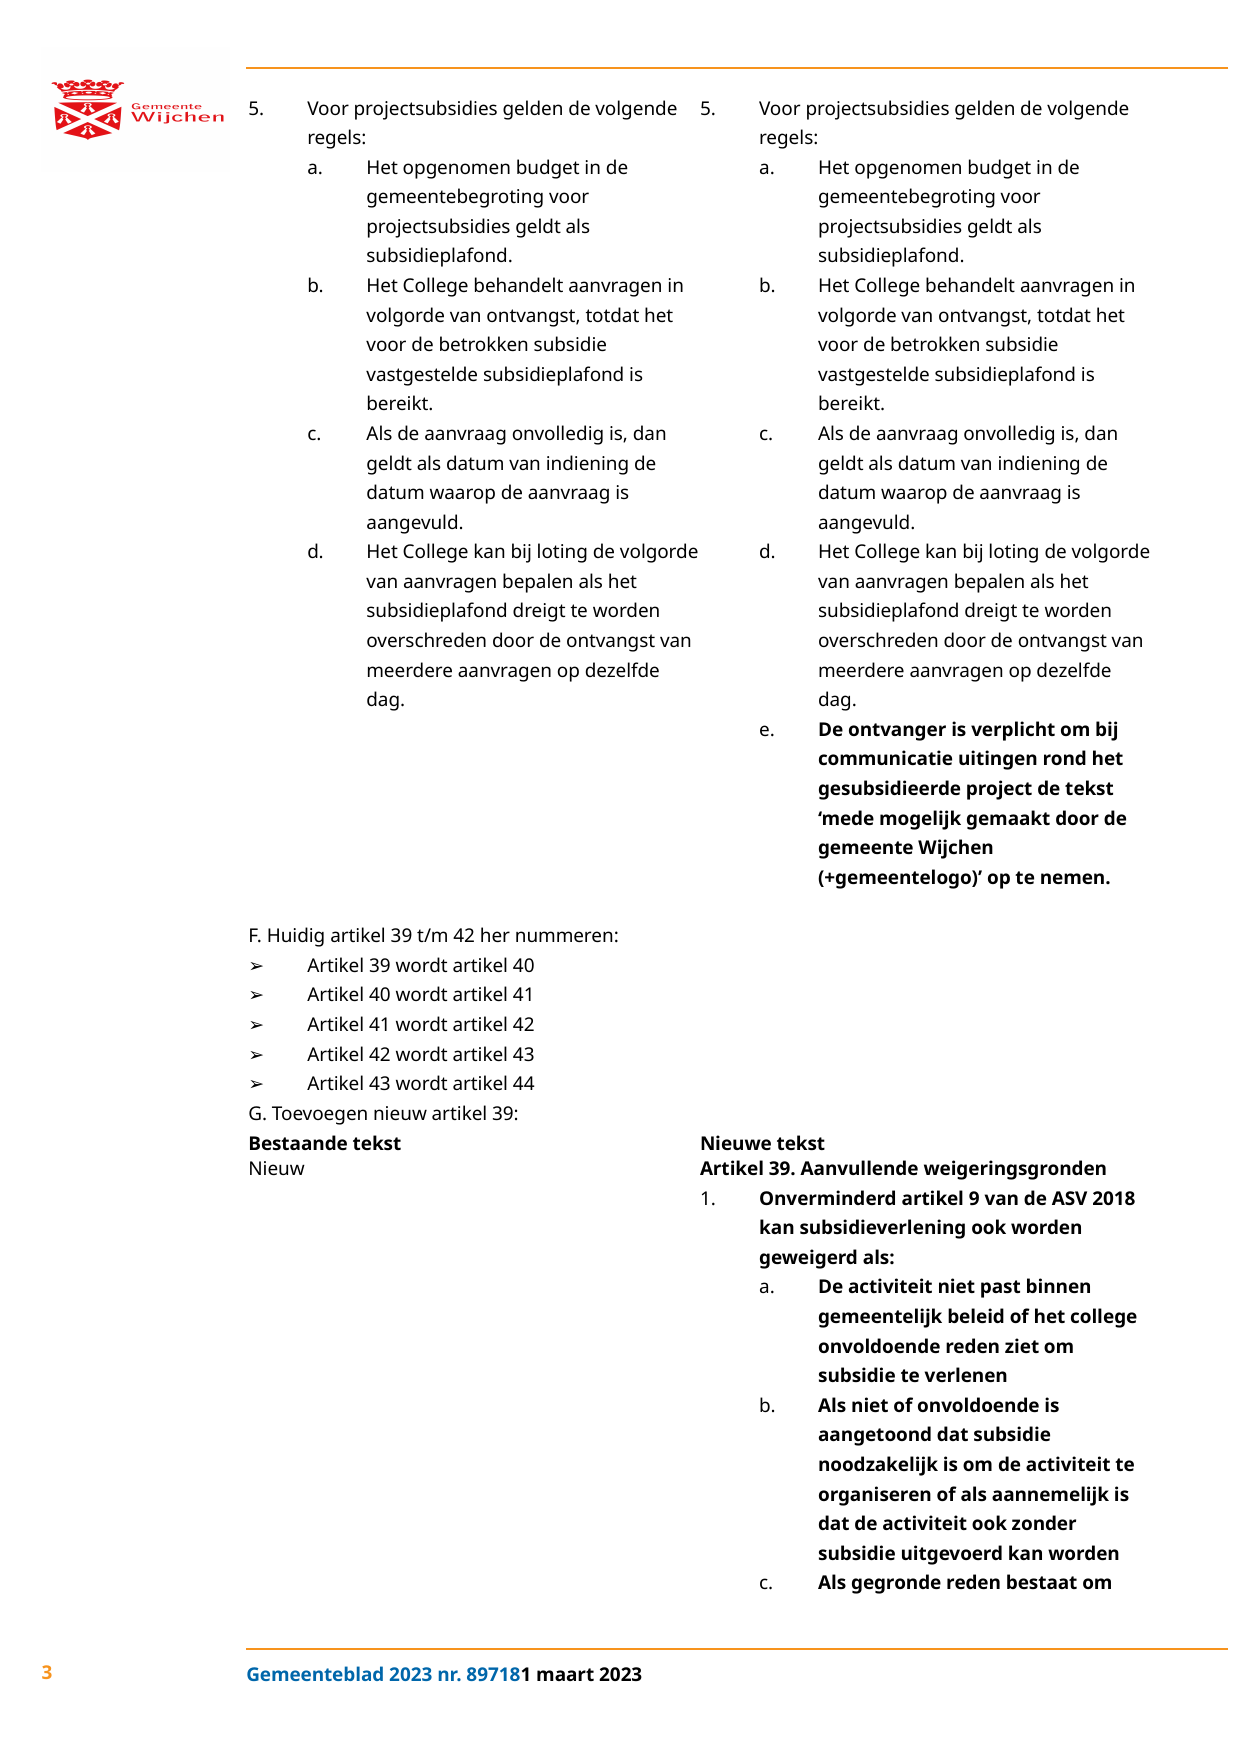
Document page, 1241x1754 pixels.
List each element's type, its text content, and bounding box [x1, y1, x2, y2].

table_header Nieuwe tekst [700, 1130, 1152, 1155]
text G. Toevoegen nieuw artikel 39: [248, 1100, 1152, 1126]
table_cell Artikel 39. Aanvullende weigeringsgronden Onverminderd artikel 9 van de ASV 2018 kan subsidieverlening ook worden geweigerd als: De activiteit niet past binnen gemeentelijk beleid of het college onvoldoende reden ziet om subsidie te verlenen Als niet of onvoldoende is aangetoond dat subsidie noodzakelijk is om de activiteit te organiseren of als aannemelijk is dat de activiteit ook zonder subsidie uitgevoerd kan worden Als gegronde reden bestaat om [700, 1155, 1152, 1595]
table_cell Nieuw [248, 1155, 700, 1595]
picture [41, 47, 231, 172]
list Artikel 43 wordt artikel 44 [248, 1070, 1152, 1096]
list Artikel 40 wordt artikel 41 [248, 982, 1152, 1007]
text F. Huidig artikel 39 t/m 42 her nummeren: [248, 922, 1152, 948]
table_cell Voor projectsubsidies gelden de volgende regels: Het opgenomen budget in de gemeentebegroting voor projectsubsidies geldt als subsidieplafond. Het College behandelt aanvragen in volgorde van ontvangst, totdat het voor de betrokken subsidie vastgestelde subsidieplafond is bereikt. Als de aanvraag onvolledig is, dan geldt als datum van indiening de datum waarop de aanvraag is aangevuld. Het College kan bij loting de volgorde van aanvragen bepalen als het subsidieplafond dreigt te worden overschreden door de ontvangst van meerdere aanvragen op dezelfde dag. De ontvanger is verplicht om bij communicatie uitingen rond het gesubsidieerde project de tekst ‘mede mogelijk gemaakt door de gemeente Wijchen (+gemeentelogo)’ op te nemen. [700, 95, 1152, 890]
table_cell Voor projectsubsidies gelden de volgende regels: Het opgenomen budget in de gemeentebegroting voor projectsubsidies geldt als subsidieplafond. Het College behandelt aanvragen in volgorde van ontvangst, totdat het voor de betrokken subsidie vastgestelde subsidieplafond is bereikt. Als de aanvraag onvolledig is, dan geldt als datum van indiening de datum waarop de aanvraag is aangevuld. Het College kan bij loting de volgorde van aanvragen bepalen als het subsidieplafond dreigt te worden overschreden door de ontvangst van meerdere aanvragen op dezelfde dag. [248, 95, 700, 890]
table_header Bestaande tekst [248, 1130, 700, 1155]
list Artikel 39 wordt artikel 40 [248, 952, 1152, 978]
list Artikel 41 wordt artikel 42 [248, 1011, 1152, 1037]
list Artikel 42 wordt artikel 43 [248, 1041, 1152, 1067]
